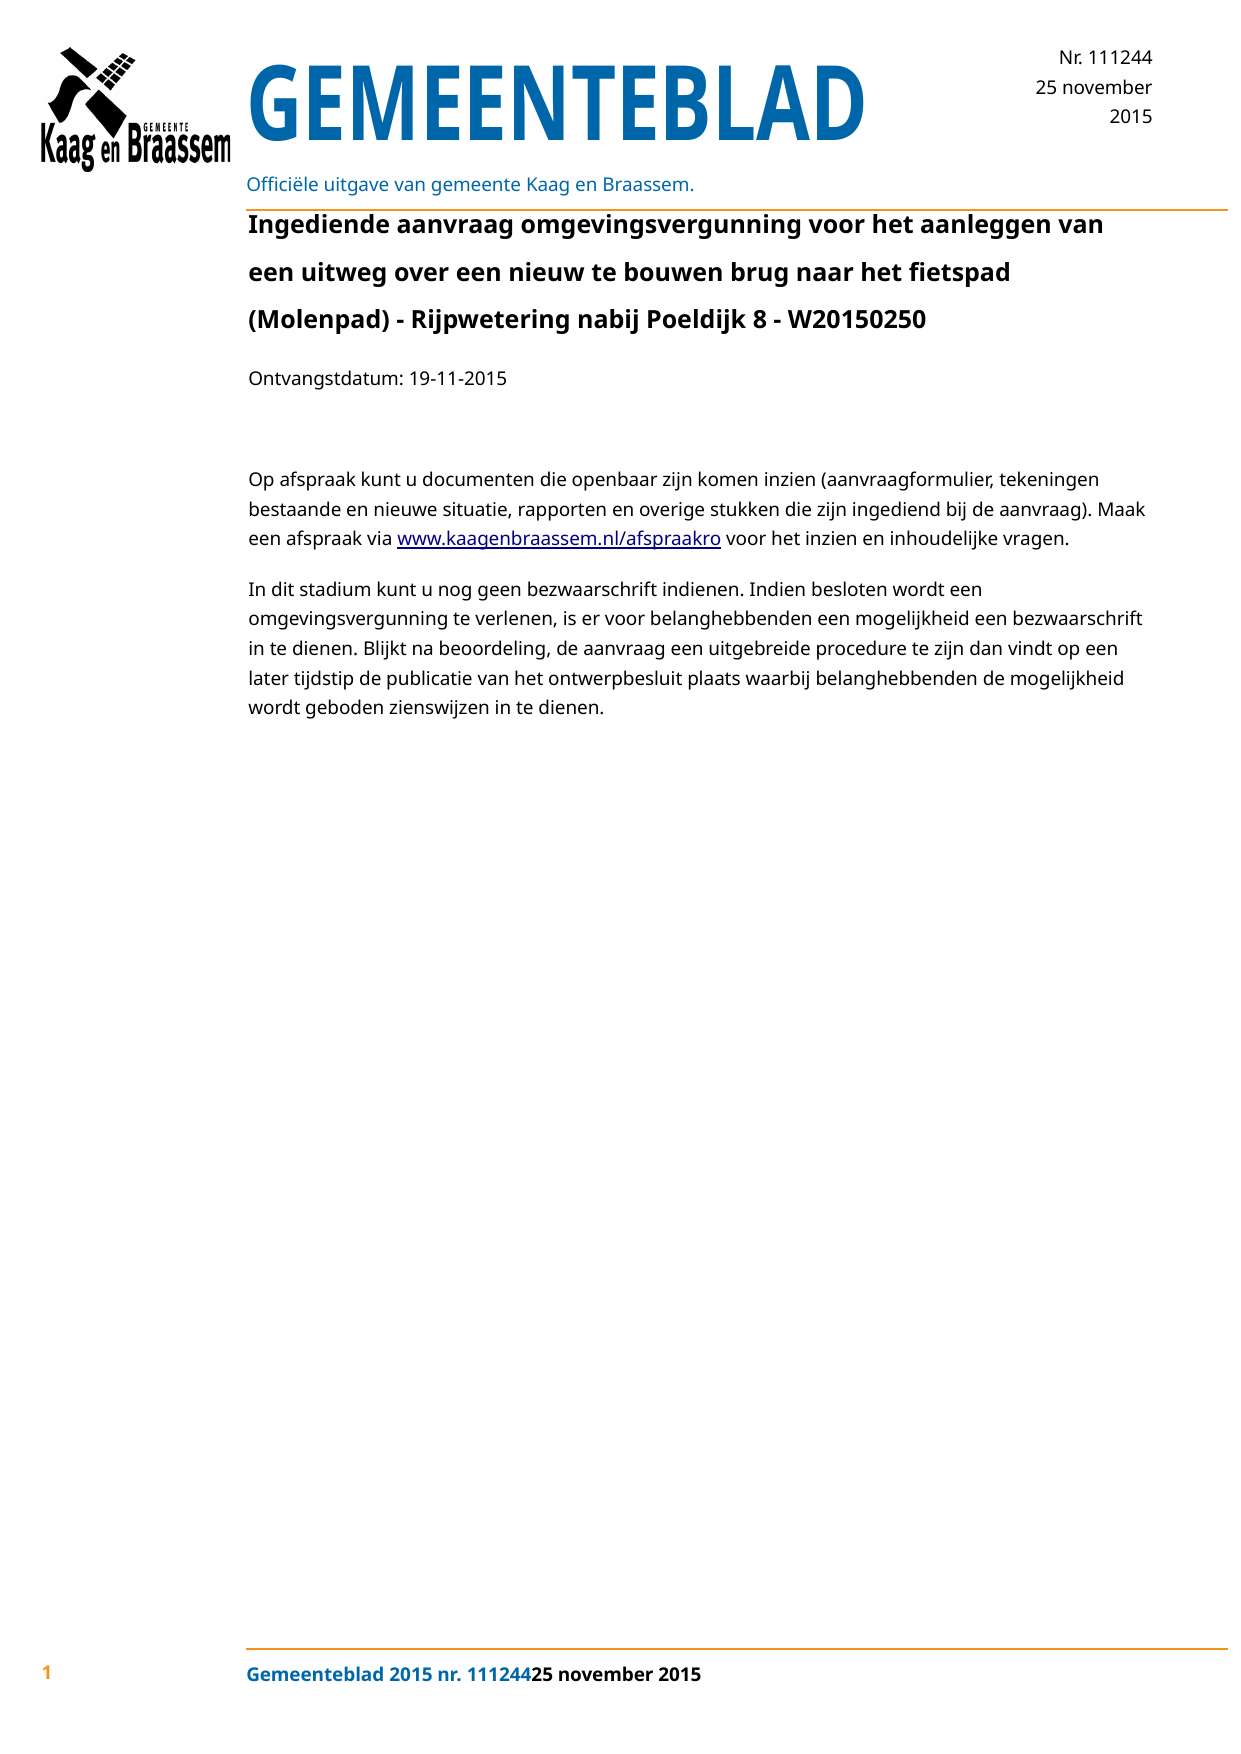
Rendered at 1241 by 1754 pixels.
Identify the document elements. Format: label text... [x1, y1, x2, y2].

text Ingediende aanvraag omgevingsvergunning voor het aanleggen van een uitweg over een nieuw te bouwen brug naar het fietspad (Molenpad) - Rijpwetering nabij Poeldijk 8 - W20150250 [248, 211, 1152, 336]
picture [41, 47, 231, 172]
text Ontvangstdatum: 19-11-2015 [248, 366, 1152, 391]
text In dit stadium kunt u nog geen bezwaarschrift indienen. Indien besloten wordt een omgevingsvergunning te verlenen, is er voor belanghebbenden een mogelijkheid een bezwaarschrift in te dienen. Blijkt na beoordeling, de aanvraag een uitgebreide procedure te zijn dan vindt op een later tijdstip de publicatie van het ontwerpbesluit plaats waarbij belanghebbenden de mogelijkheid wordt geboden zienswijzen in te dienen. [248, 576, 1152, 720]
text Op afspraak kunt u documenten die openbaar zijn komen inzien (aanvraagformulier, tekeningen bestaande en nieuwe situatie, rapporten en overige stukken die zijn ingediend bij de aanvraag). Maak een afspraak via www.kaagenbraassem.nl/afspraakro voor het inzien en inhoudelijke vragen. [248, 466, 1152, 551]
